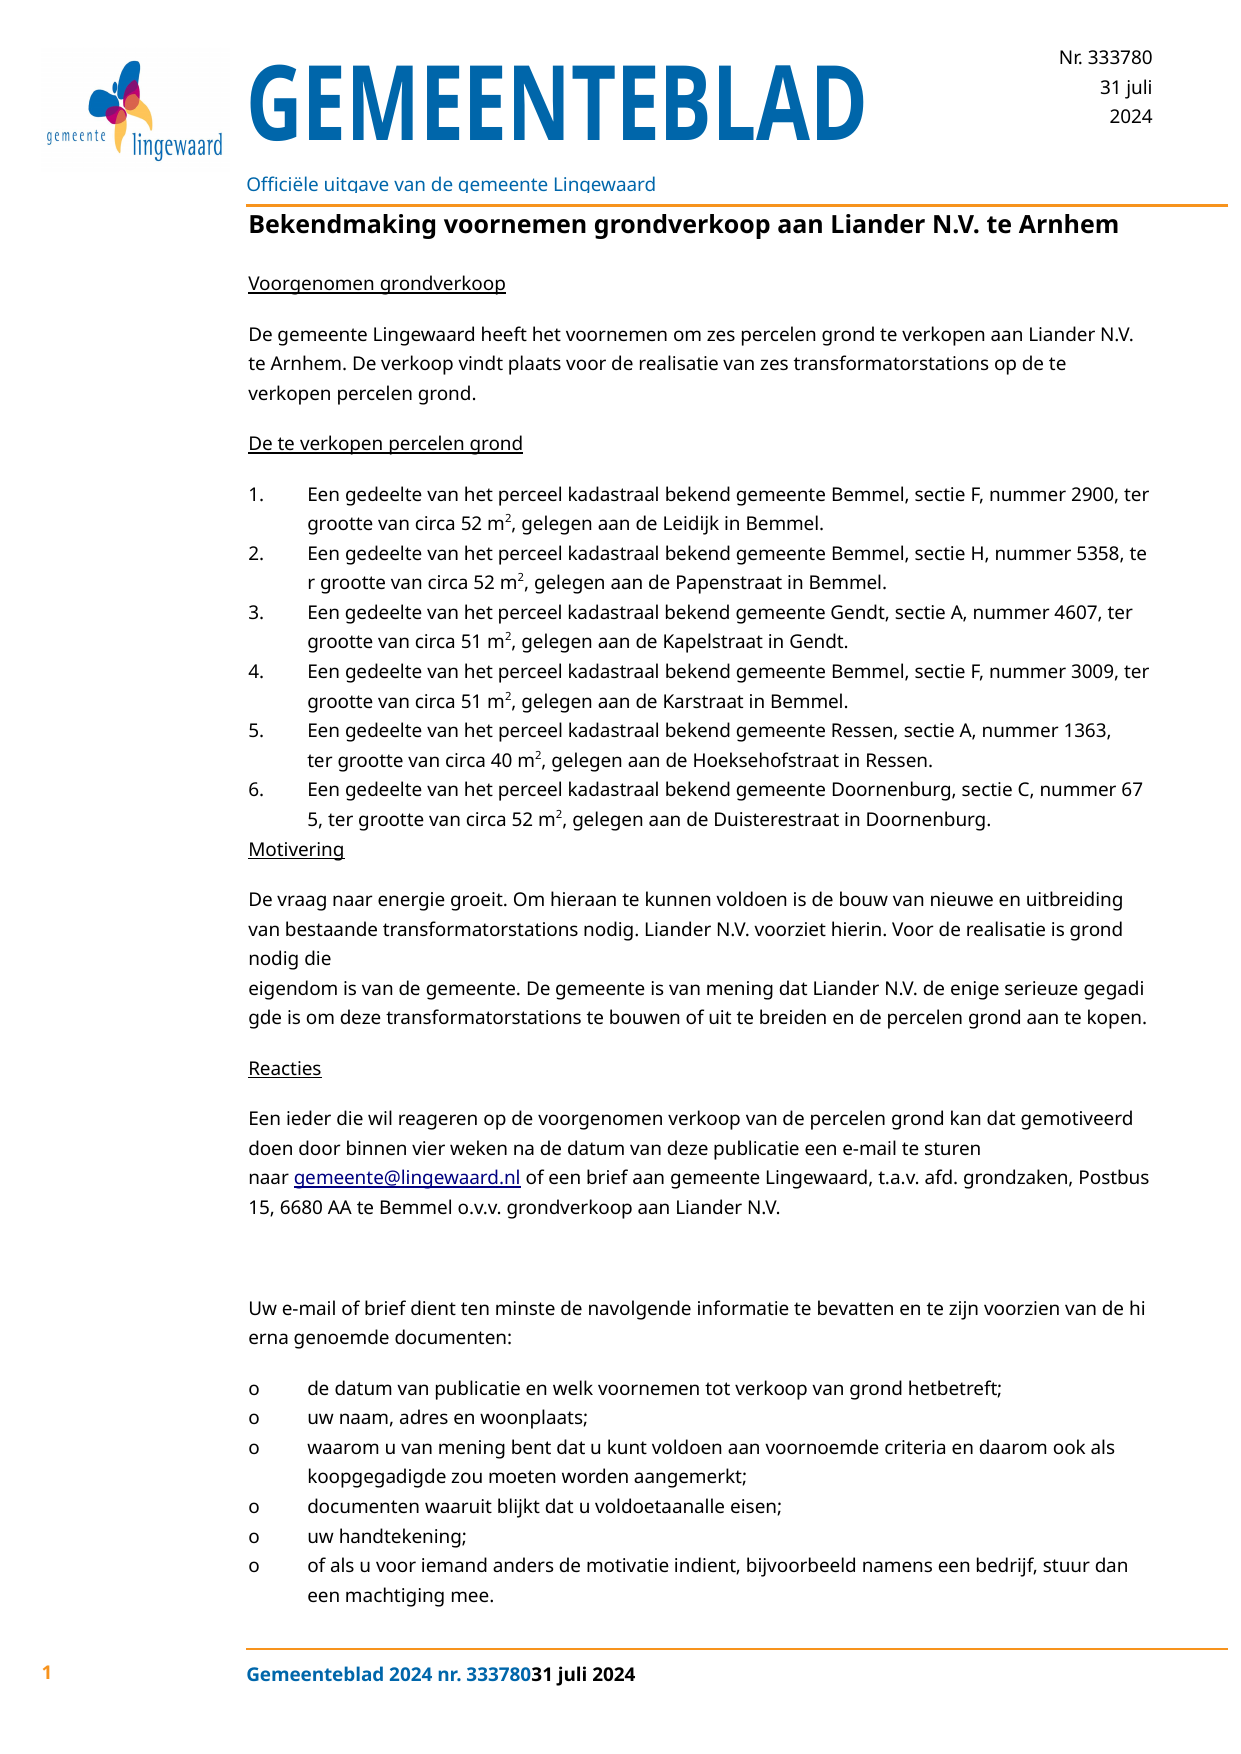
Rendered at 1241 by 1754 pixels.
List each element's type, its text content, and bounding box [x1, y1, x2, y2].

text De te verkopen percelen grond [248, 430, 1152, 456]
list Een gedeelte van het perceel kadastraal bekend gemeente Gendt, sectie A, nummer 4607, ter grootte van circa 51 m2, gelegen aan de Kapelstraat in Gendt. [248, 599, 1152, 654]
text Een ieder die wil reageren op de voorgenomen verkoop van de percelen grond kan dat gemotiveerd doen door binnen vier weken na de datum van deze publicatie een e-mail te sturen naar gemeente@lingewaard.nl of een brief aan gemeente Lingewaard, t.a.v. afd. grondzaken, Postbus 15, 6680 AA te Bemmel o.v.v. grondverkoop aan Liander N.V. [248, 1105, 1152, 1220]
text Bekendmaking voornemen grondverkoop aan Liander N.V. te Arnhem [248, 207, 1152, 241]
list Een gedeelte van het perceel kadastraal bekend gemeente Bemmel, sectie F, nummer 3009, ter grootte van circa 51 m2, gelegen aan de Karstraat in Bemmel. [248, 658, 1152, 713]
text Uw e-mail of brief dient ten minste de navolgende informatie te bevatten en te zijn voorzien van de hierna genoemde documenten: [248, 1295, 1152, 1350]
text De gemeente Lingewaard heeft het voornemen om zes percelen grond te verkopen aan Liander N.V. te Arnhem. De verkoop vindt plaats voor de realisatie van zes transformatorstations op de te verkopen percelen grond. [248, 321, 1152, 406]
list de datum van publicatie en welk voornemen tot verkoop van grond hetbetreft; [248, 1375, 1152, 1401]
text Voorgenomen grondverkoop [248, 270, 1152, 296]
picture [41, 47, 231, 172]
list Een gedeelte van het perceel kadastraal bekend gemeente Bemmel, sectie H, nummer 5358, ter grootte van circa 52 m2, gelegen aan de Papenstraat in Bemmel. [248, 540, 1152, 595]
list of als u voor iemand anders de motivatie indient, bijvoorbeeld namens een bedrijf, stuur dan een machtiging mee. [248, 1552, 1152, 1608]
text Motivering [248, 836, 1152, 861]
text De vraag naar energie groeit. Om hieraan te kunnen voldoen is de bouw van nieuwe en uitbreiding van bestaande transformatorstations nodig. Liander N.V. voorziet hierin. Voor de realisatie is grond nodig die eigendom is van de gemeente. De gemeente is van mening dat Liander N.V. de enige serieuze gegadigde is om deze transformatorstations te bouwen of uit te breiden en de percelen grond aan te kopen. [248, 886, 1152, 1030]
list uw naam, adres en woonplaats; [248, 1404, 1152, 1430]
list waarom u van mening bent dat u kunt voldoen aan voornoemde criteria en daarom ook als koopgegadigde zou moeten worden aangemerkt; [248, 1434, 1152, 1489]
text Reacties [248, 1055, 1152, 1081]
list Een gedeelte van het perceel kadastraal bekend gemeente Bemmel, sectie F, nummer 2900, ter grootte van circa 52 m2, gelegen aan de Leidijk in Bemmel. [248, 481, 1152, 536]
list Een gedeelte van het perceel kadastraal bekend gemeente Doornenburg, sectie C, nummer 675, ter grootte van circa 52 m2, gelegen aan de Duisterestraat in Doornenburg. [248, 777, 1152, 832]
list documenten waaruit blijkt dat u voldoetaanalle eisen; [248, 1493, 1152, 1519]
list uw handtekening; [248, 1523, 1152, 1548]
list Een gedeelte van het perceel kadastraal bekend gemeente Ressen, sectie A, nummer 1363, ter grootte van circa 40 m2, gelegen aan de Hoeksehofstraat in Ressen. [248, 717, 1152, 773]
